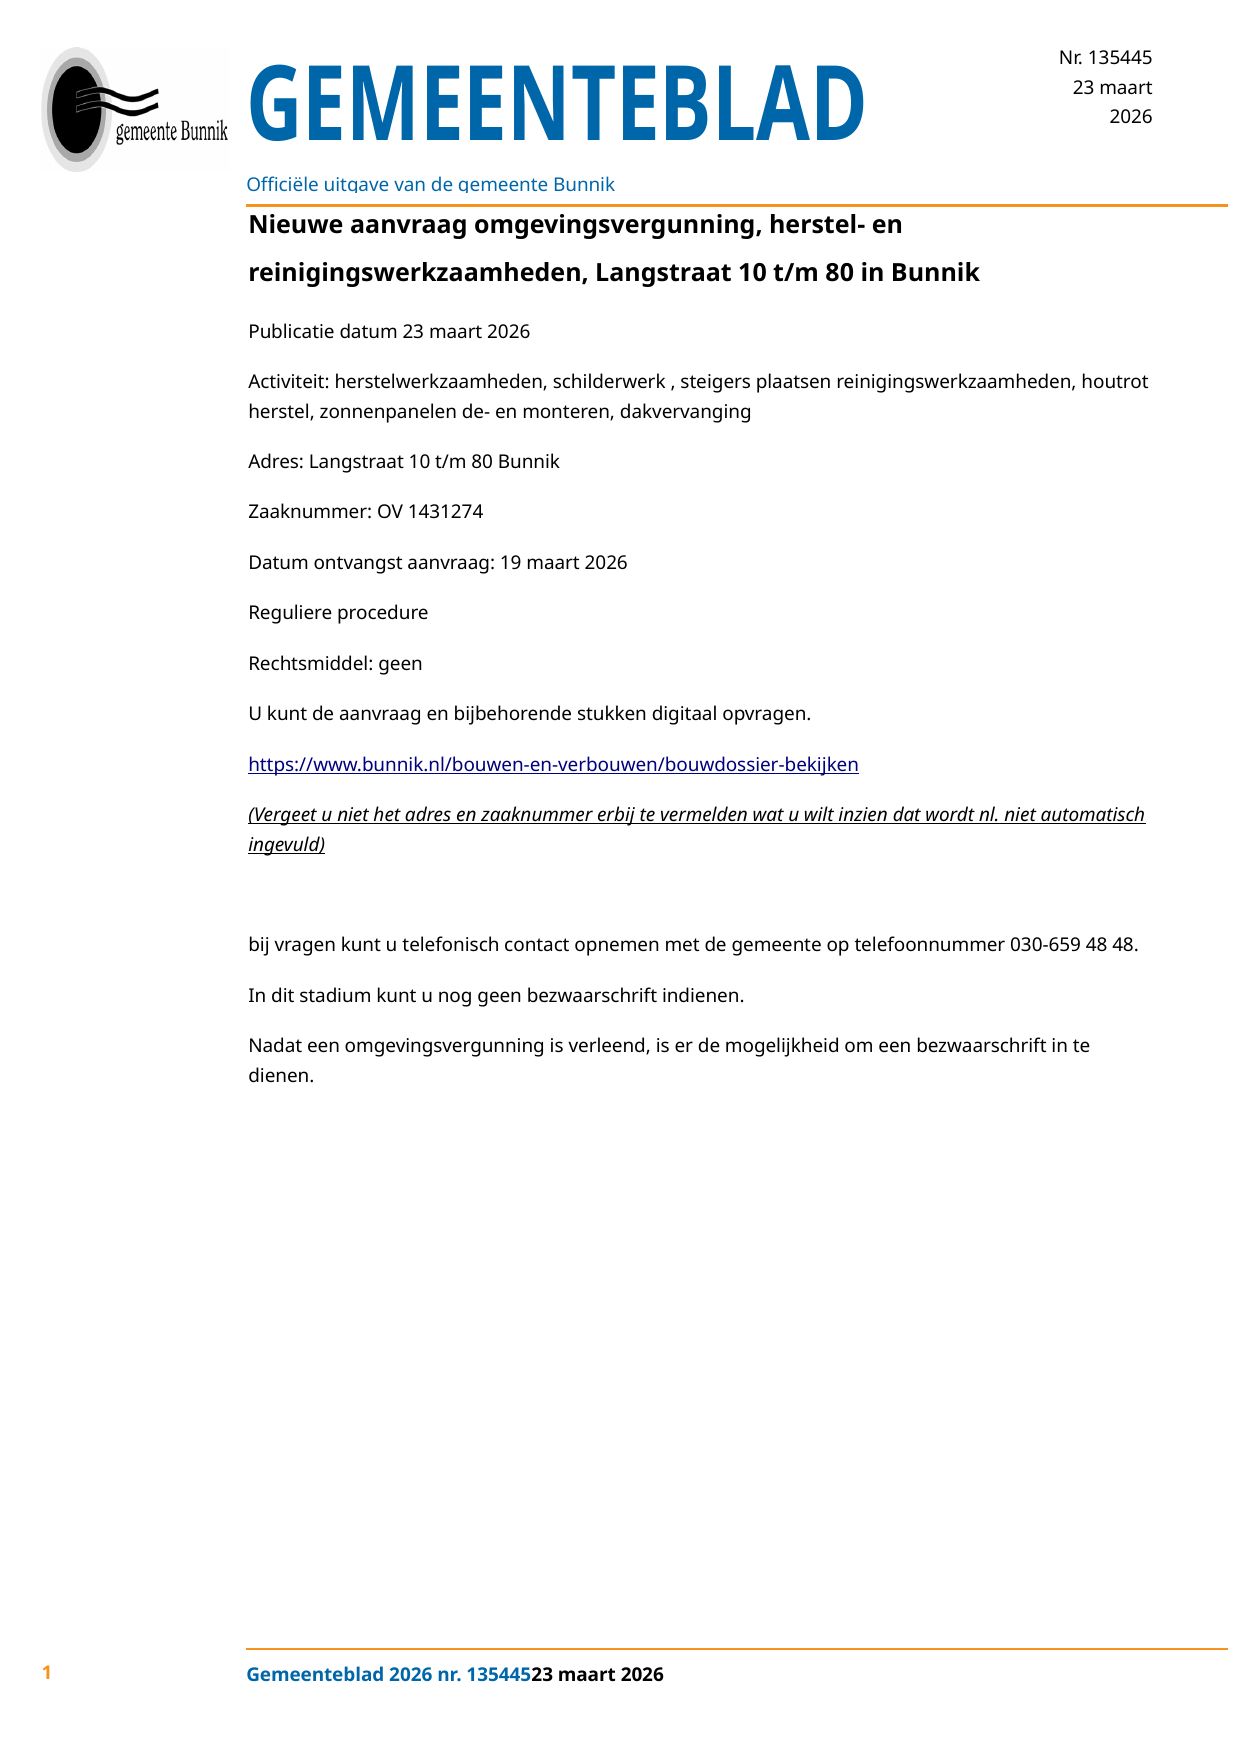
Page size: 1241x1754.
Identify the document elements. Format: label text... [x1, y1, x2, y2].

text Reguliere procedure [248, 599, 1152, 625]
text Datum ontvangst aanvraag: 19 maart 2026 [248, 549, 1152, 575]
text Activiteit: herstelwerkzaamheden, schilderwerk , steigers plaatsen reinigingswerkzaamheden, houtrot herstel, zonnenpanelen de- en monteren, dakvervanging [248, 368, 1152, 424]
text (Vergeet u niet het adres en zaaknummer erbij te vermelden wat u wilt inzien dat wordt nl. niet automatisch ingevuld) [248, 801, 1152, 857]
text Nieuwe aanvraag omgevingsvergunning, herstel- en reinigingswerkzaamheden, Langstraat 10 t/m 80 in Bunnik [248, 207, 1152, 288]
picture [41, 47, 231, 172]
text bij vragen kunt u telefonisch contact opnemen met de gemeente op telefoonnummer 030-659 48 48. [248, 932, 1152, 957]
text Publicatie datum 23 maart 2026 [248, 318, 1152, 344]
text Nadat een omgevingsvergunning is verleend, is er de mogelijkheid om een bezwaarschrift in te dienen. [248, 1032, 1152, 1088]
text Zaaknummer: OV 1431274 [248, 499, 1152, 524]
text In dit stadium kunt u nog geen bezwaarschrift indienen. [248, 982, 1152, 1008]
text Rechtsmiddel: geen [248, 650, 1152, 676]
text Adres: Langstraat 10 t/m 80 Bunnik [248, 448, 1152, 474]
text https://www.bunnik.nl/bouwen-en-verbouwen/bouwdossier-bekijken [248, 751, 1152, 777]
text U kunt de aanvraag en bijbehorende stukken digitaal opvragen. [248, 700, 1152, 726]
